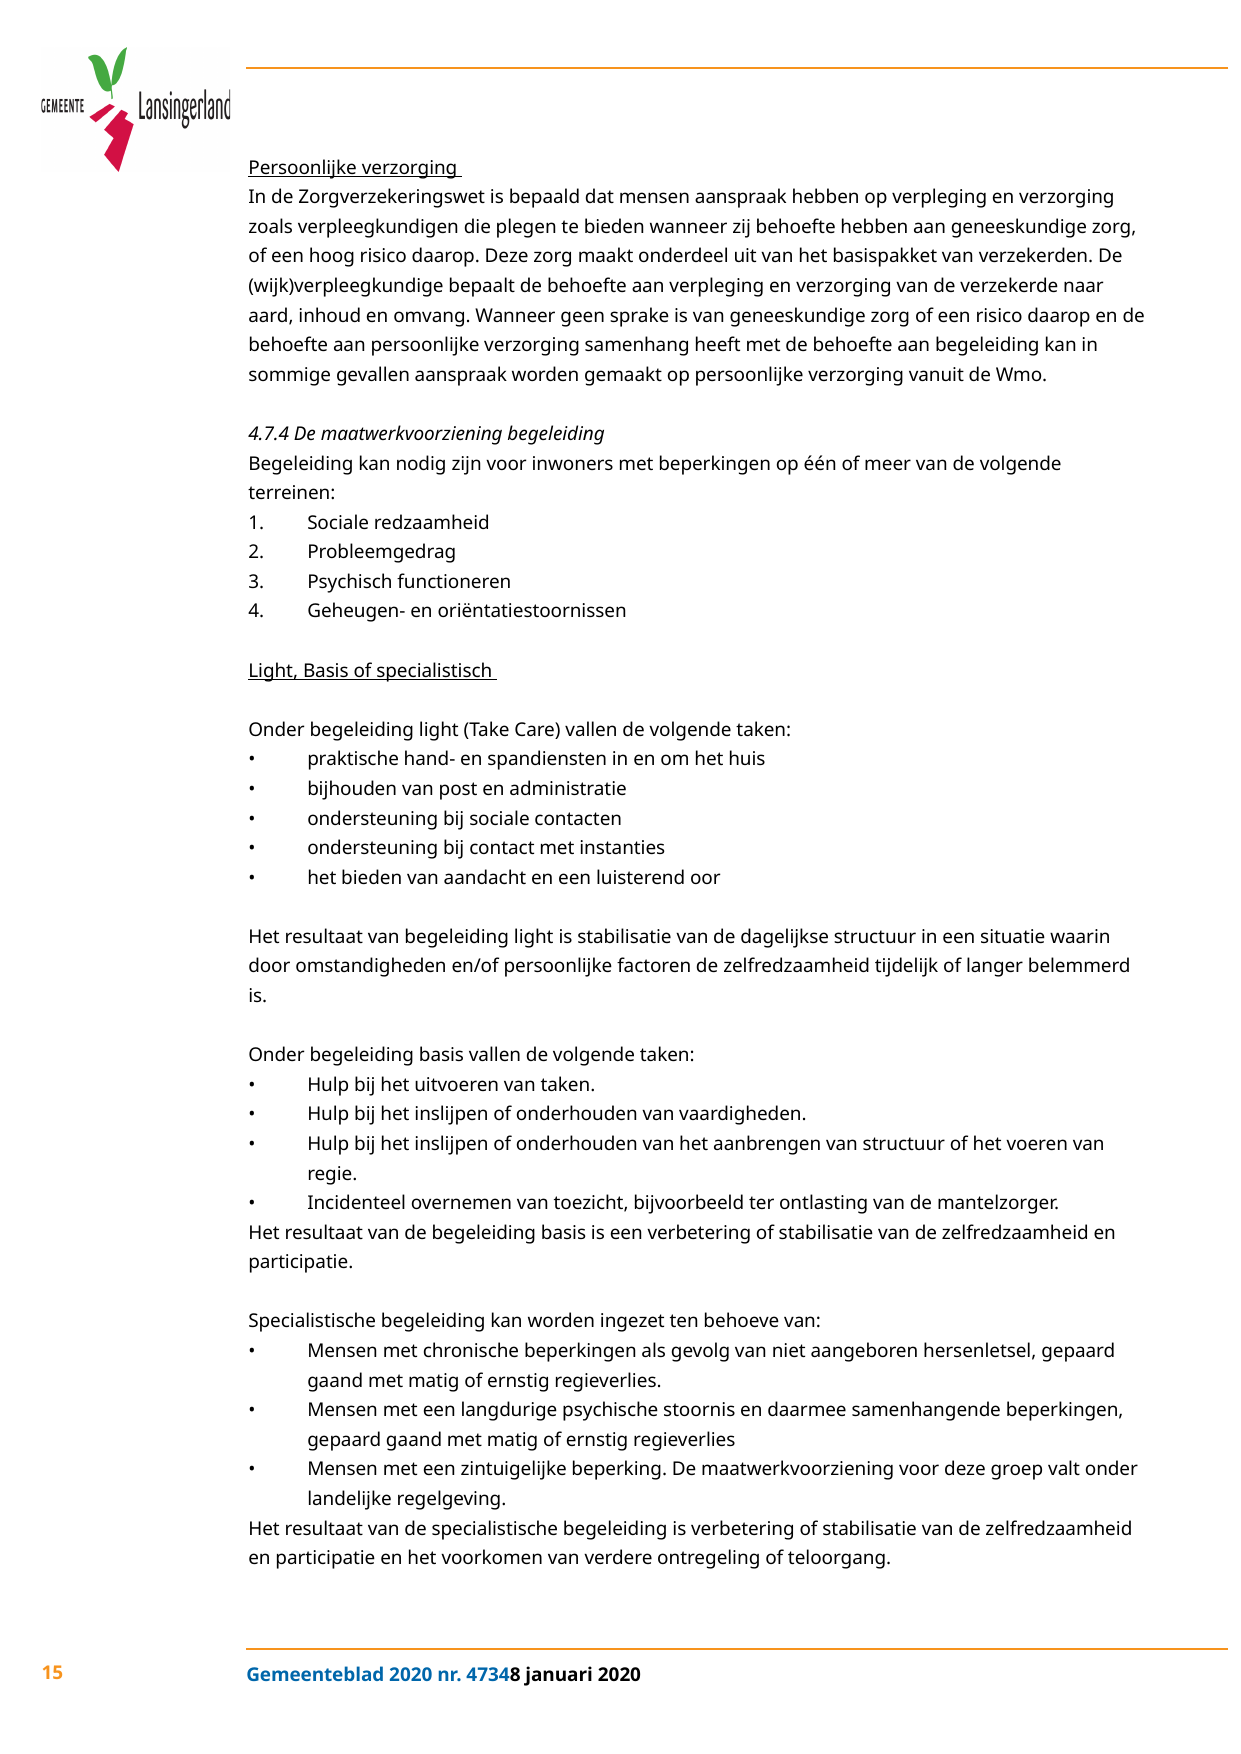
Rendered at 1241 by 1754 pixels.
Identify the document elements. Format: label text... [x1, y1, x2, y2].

list Hulp bij het uitvoeren van taken. [248, 1071, 1152, 1097]
text 4.7.4 De maatwerkvoorziening begeleiding [248, 420, 1152, 446]
list Mensen met een zintuigelijke beperking. De maatwerkvoorziening voor deze groep valt onder landelijke regelgeving. [248, 1456, 1152, 1511]
text Het resultaat van begeleiding light is stabilisatie van de dagelijkse structuur in een situatie waarin door omstandigheden en/of persoonlijke factoren de zelfredzaamheid tijdelijk of langer belemmerd is. [248, 923, 1152, 1008]
picture [41, 47, 231, 172]
text Specialistische begeleiding kan worden ingezet ten behoeve van: [248, 1308, 1152, 1333]
text In de Zorgverzekeringswet is bepaald dat mensen aanspraak hebben op verpleging en verzorging zoals verpleegkundigen die plegen te bieden wanneer zij behoefte hebben aan geneeskundige zorg, of een hoog risico daarop. Deze zorg maakt onderdeel uit van het basispakket van verzekerden. De (wijk)verpleegkundige bepaalt de behoefte aan verpleging en verzorging van de verzekerde naar aard, inhoud en omvang. Wanneer geen sprake is van geneeskundige zorg of een risico daarop en de behoefte aan persoonlijke verzorging samenhang heeft met de behoefte aan begeleiding kan in sommige gevallen aanspraak worden gemaakt op persoonlijke verzorging vanuit de Wmo. [248, 183, 1152, 387]
list ondersteuning bij sociale contacten [248, 805, 1152, 831]
list Geheugen- en oriëntatiestoornissen [248, 598, 1152, 623]
text Het resultaat van de begeleiding basis is een verbetering of stabilisatie van de zelfredzaamheid en participatie. [248, 1219, 1152, 1274]
list Hulp bij het inslijpen of onderhouden van vaardigheden. [248, 1101, 1152, 1126]
text Light, Basis of specialistisch [248, 657, 1152, 683]
list Mensen met chronische beperkingen als gevolg van niet aangeboren hersenletsel, gepaard gaand met matig of ernstig regieverlies. [248, 1337, 1152, 1393]
list Sociale redzaamheid [248, 509, 1152, 535]
list Probleemgedrag [248, 538, 1152, 564]
text Het resultaat van de specialistische begeleiding is verbetering of stabilisatie van de zelfredzaamheid en participatie en het voorkomen van verdere ontregeling of teloorgang. [248, 1515, 1152, 1570]
list Incidenteel overnemen van toezicht, bijvoorbeeld ter ontlasting van de mantelzorger. [248, 1189, 1152, 1215]
list bijhouden van post en administratie [248, 775, 1152, 801]
list Hulp bij het inslijpen of onderhouden van het aanbrengen van structuur of het voeren van regie. [248, 1130, 1152, 1186]
text Begeleiding kan nodig zijn voor inwoners met beperkingen op één of meer van de volgende terreinen: [248, 450, 1152, 505]
list Mensen met een langdurige psychische stoornis en daarmee samenhangende beperkingen, gepaard gaand met matig of ernstig regieverlies [248, 1396, 1152, 1452]
list het bieden van aandacht en een luisterend oor [248, 864, 1152, 890]
list praktische hand- en spandiensten in en om het huis [248, 746, 1152, 771]
list ondersteuning bij contact met instanties [248, 834, 1152, 860]
text Persoonlijke verzorging [248, 154, 1152, 180]
list Psychisch functioneren [248, 568, 1152, 594]
text Onder begeleiding light (Take Care) vallen de volgende taken: [248, 716, 1152, 742]
text Onder begeleiding basis vallen de volgende taken: [248, 1041, 1152, 1067]
